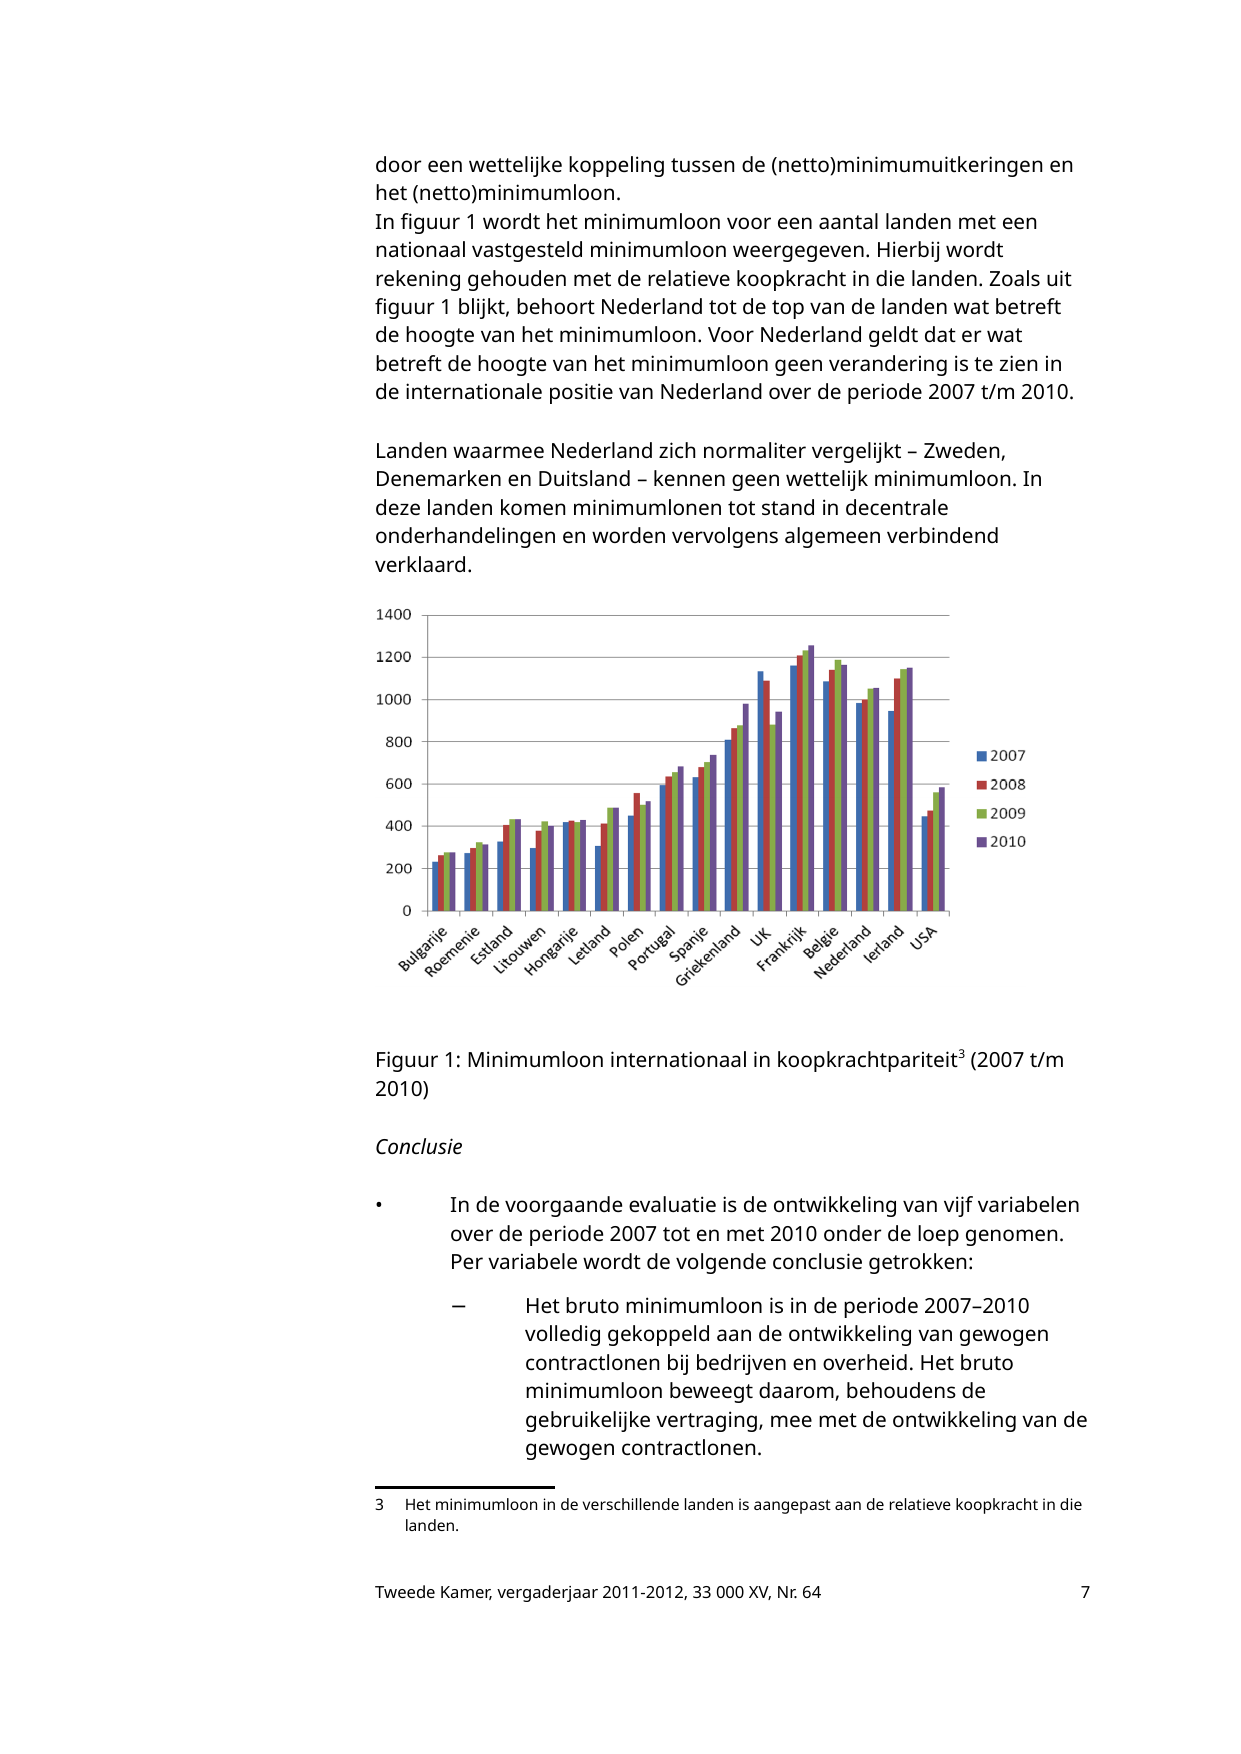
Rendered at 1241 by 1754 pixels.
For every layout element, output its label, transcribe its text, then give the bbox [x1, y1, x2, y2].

text Figuur 1: Minimumloon internationaal in koopkrachtpariteit (2007 t/m 2010) [375, 1045, 1090, 1102]
text In figuur 1 wordt het minimumloon voor een aantal landen met een nationaal vastgesteld minimumloon weergegeven. Hierbij wordt rekening gehouden met de relatieve koopkracht in die landen. Zoals uit figuur 1 blijkt, behoort Nederland tot de top van de landen wat betreft de hoogte van het minimumloon. Voor Nederland geldt dat er wat betreft de hoogte van het minimumloon geen verandering is te zien in de internationale positie van Nederland over de periode 2007 t/m 2010. [375, 207, 1090, 406]
picture [375, 608, 1027, 987]
list Het bruto minimumloon is in de periode 2007–2010 volledig gekoppeld aan de ontwikkeling van gewogen contractlonen bij bedrijven en overheid. Het bruto minimumloon beweegt daarom, behoudens de gebruikelijke vertraging, mee met de ontwikkeling van de gewogen contractlonen. [450, 1291, 1090, 1462]
text Het minimumloon in de verschillende landen is aangepast aan de relatieve koopkracht in die landen. [375, 1479, 1090, 1536]
text door een wettelijke koppeling tussen de (netto)minimumuitkeringen en het (netto)minimumloon. [375, 150, 1090, 207]
text Conclusie [375, 1132, 1090, 1161]
text Landen waarmee Nederland zich normaliter vergelijkt – Zweden, Denemarken en Duitsland – kennen geen wettelijk minimumloon. In deze landen komen minimumlonen tot stand in decentrale onderhandelingen en worden vervolgens algemeen verbindend verklaard. [375, 436, 1090, 578]
list In de voorgaande evaluatie is de ontwikkeling van vijf variabelen over de periode 2007 tot en met 2010 onder de loep genomen. Per variabele wordt de volgende conclusie getrokken: [375, 1191, 1090, 1276]
